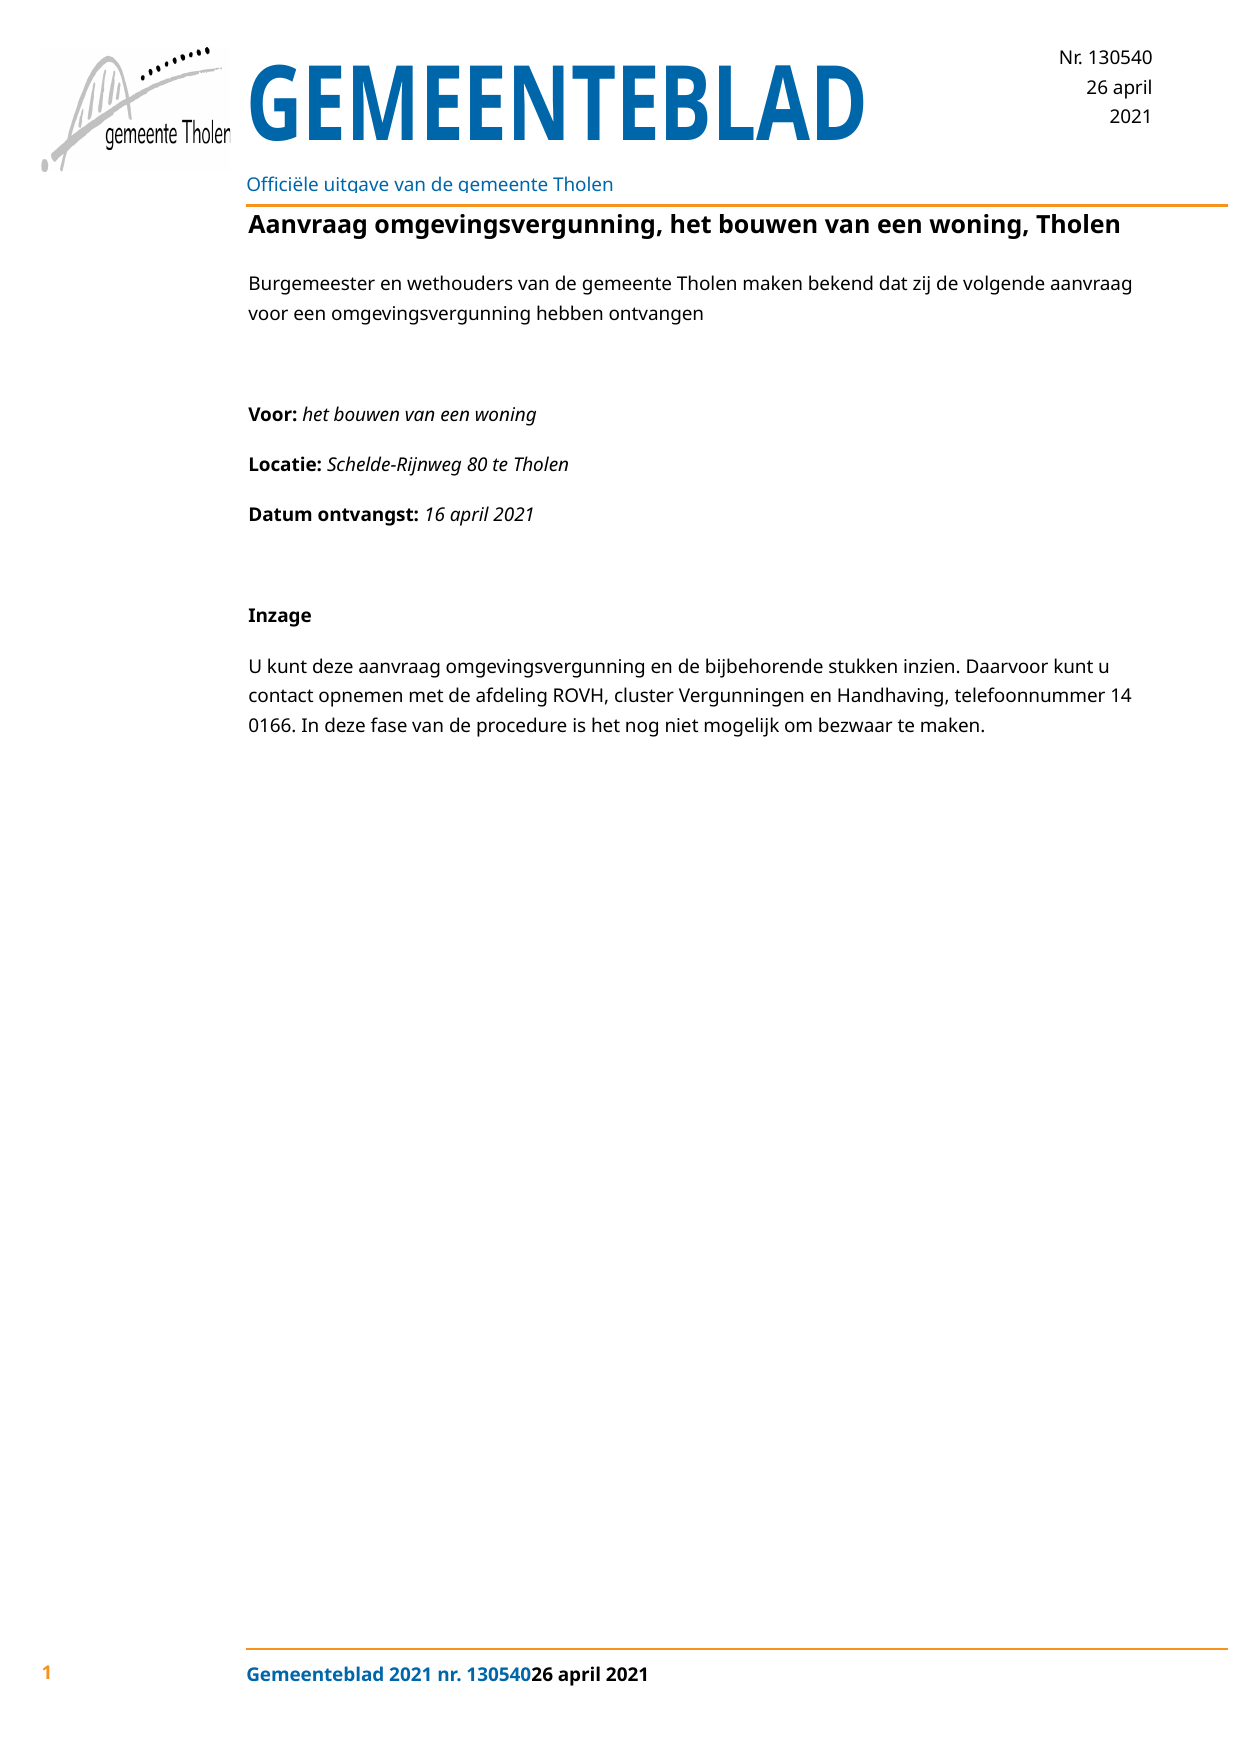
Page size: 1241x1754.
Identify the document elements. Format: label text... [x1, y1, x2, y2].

text Datum ontvangst: 16 april 2021 [248, 502, 1152, 527]
text Locatie: Schelde-Rijnweg 80 te Tholen [248, 451, 1152, 477]
picture [41, 47, 231, 172]
text Inzage [248, 602, 1152, 628]
text Voor: het bouwen van een woning [248, 401, 1152, 426]
text U kunt deze aanvraag omgevingsvergunning en de bijbehorende stukken inzien. Daarvoor kunt u contact opnemen met de afdeling ROVH, cluster Vergunningen en Handhaving, telefoonnummer 14 0166. In deze fase van de procedure is het nog niet mogelijk om bezwaar te maken. [248, 653, 1152, 738]
text Aanvraag omgevingsvergunning, het bouwen van een woning, Tholen [248, 207, 1152, 241]
text Burgemeester en wethouders van de gemeente Tholen maken bekend dat zij de volgende aanvraag voor een omgevingsvergunning hebben ontvangen [248, 270, 1152, 326]
